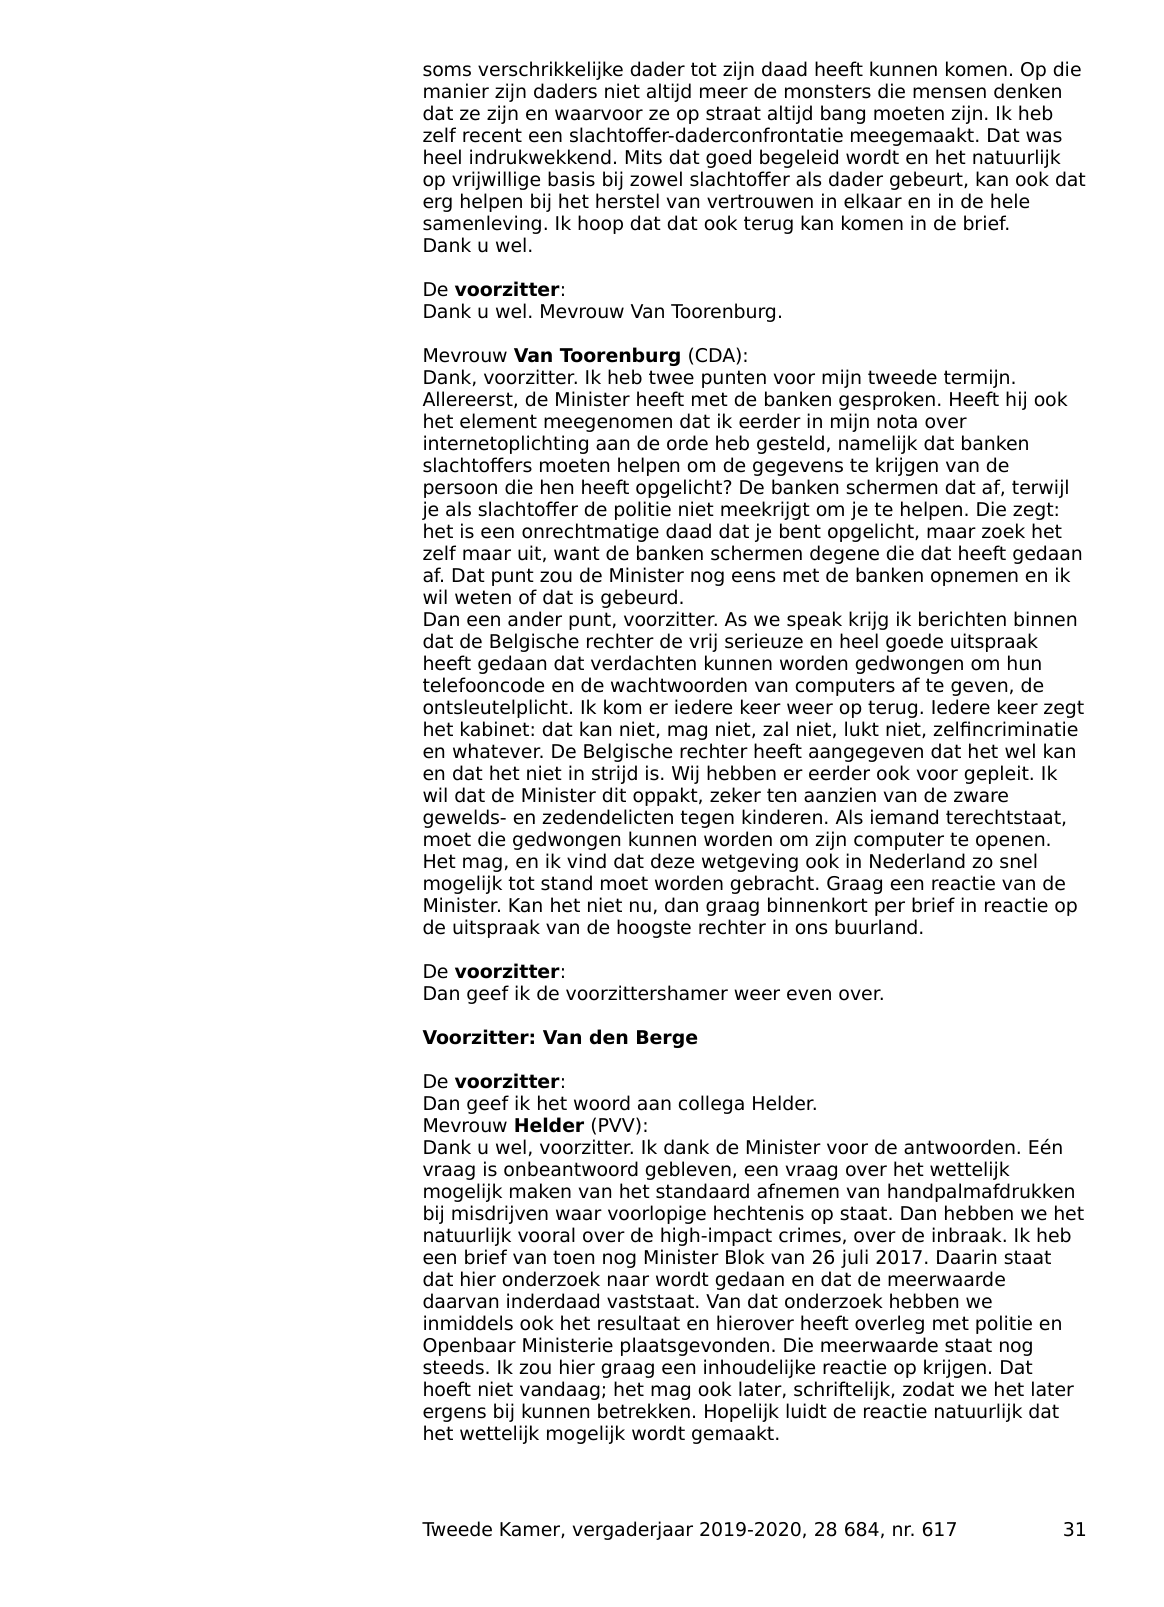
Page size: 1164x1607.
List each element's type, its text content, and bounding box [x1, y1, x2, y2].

text Dan geef ik het woord aan collega Helder. [422, 1093, 1087, 1115]
text De voorzitter: [422, 279, 1087, 301]
text Dank u wel. [422, 235, 1087, 257]
text Dank u wel. Mevrouw Van Toorenburg. [422, 301, 1087, 323]
text Mevrouw Van Toorenburg (CDA): [422, 345, 1087, 367]
text Mevrouw Helder (PVV): [422, 1115, 1087, 1137]
text De voorzitter: [422, 961, 1087, 983]
text Dank, voorzitter. Ik heb twee punten voor mijn tweede termijn. Allereerst, de Minister heeft met de banken gesproken. Heeft hij ook het element meegenomen dat ik eerder in mijn nota over internetoplichting aan de orde heb gesteld, namelijk dat banken slachtoffers moeten helpen om de gegevens te krijgen van de persoon die hen heeft opgelicht? De banken schermen dat af, terwijl je als slachtoffer de politie niet meekrijgt om je te helpen. Die zegt: het is een onrechtmatige daad dat je bent opgelicht, maar zoek het zelf maar uit, want de banken schermen degene die dat heeft gedaan af. Dat punt zou de Minister nog eens met de banken opnemen en ik wil weten of dat is gebeurd. [422, 367, 1087, 609]
text Dan een ander punt, voorzitter. As we speak krijg ik berichten binnen dat de Belgische rechter de vrij serieuze en heel goede uitspraak heeft gedaan dat verdachten kunnen worden gedwongen om hun telefooncode en de wachtwoorden van computers af te geven, de ontsleutelplicht. Ik kom er iedere keer weer op terug. Iedere keer zegt het kabinet: dat kan niet, mag niet, zal niet, lukt niet, zelfincriminatie en whatever. De Belgische rechter heeft aangegeven dat het wel kan en dat het niet in strijd is. Wij hebben er eerder ook voor gepleit. Ik wil dat de Minister dit oppakt, zeker ten aanzien van de zware gewelds- en zedendelicten tegen kinderen. Als iemand terechtstaat, moet die gedwongen kunnen worden om zijn computer te openen. Het mag, en ik vind dat deze wetgeving ook in Nederland zo snel mogelijk tot stand moet worden gebracht. Graag een reactie van de Minister. Kan het niet nu, dan graag binnenkort per brief in reactie op de uitspraak van de hoogste rechter in ons buurland. [422, 609, 1087, 939]
text Dank u wel, voorzitter. Ik dank de Minister voor de antwoorden. Eén vraag is onbeantwoord gebleven, een vraag over het wettelijk mogelijk maken van het standaard afnemen van handpalmafdrukken bij misdrijven waar voorlopige hechtenis op staat. Dan hebben we het natuurlijk vooral over de high-impact crimes, over de inbraak. Ik heb een brief van toen nog Minister Blok van 26 juli 2017. Daarin staat dat hier onderzoek naar wordt gedaan en dat de meerwaarde daarvan inderdaad vaststaat. Van dat onderzoek hebben we inmiddels ook het resultaat en hierover heeft overleg met politie en Openbaar Ministerie plaatsgevonden. Die meerwaarde staat nog steeds. Ik zou hier graag een inhoudelijke reactie op krijgen. Dat hoeft niet vandaag; het mag ook later, schriftelijk, zodat we het later ergens bij kunnen betrekken. Hopelijk luidt de reactie natuurlijk dat het wettelijk mogelijk wordt gemaakt. [422, 1137, 1087, 1445]
text soms verschrikkelijke dader tot zijn daad heeft kunnen komen. Op die manier zijn daders niet altijd meer de monsters die mensen denken dat ze zijn en waarvoor ze op straat altijd bang moeten zijn. Ik heb zelf recent een slachtoffer-daderconfrontatie meegemaakt. Dat was heel indrukwekkend. Mits dat goed begeleid wordt en het natuurlijk op vrijwillige basis bij zowel slachtoffer als dader gebeurt, kan ook dat erg helpen bij het herstel van vertrouwen in elkaar en in de hele samenleving. Ik hoop dat dat ook terug kan komen in de brief. [422, 59, 1087, 235]
text Dan geef ik de voorzittershamer weer even over. [422, 983, 1087, 1005]
subtitle Voorzitter: Van den Berge [422, 1027, 1087, 1049]
text De voorzitter: [422, 1071, 1087, 1093]
